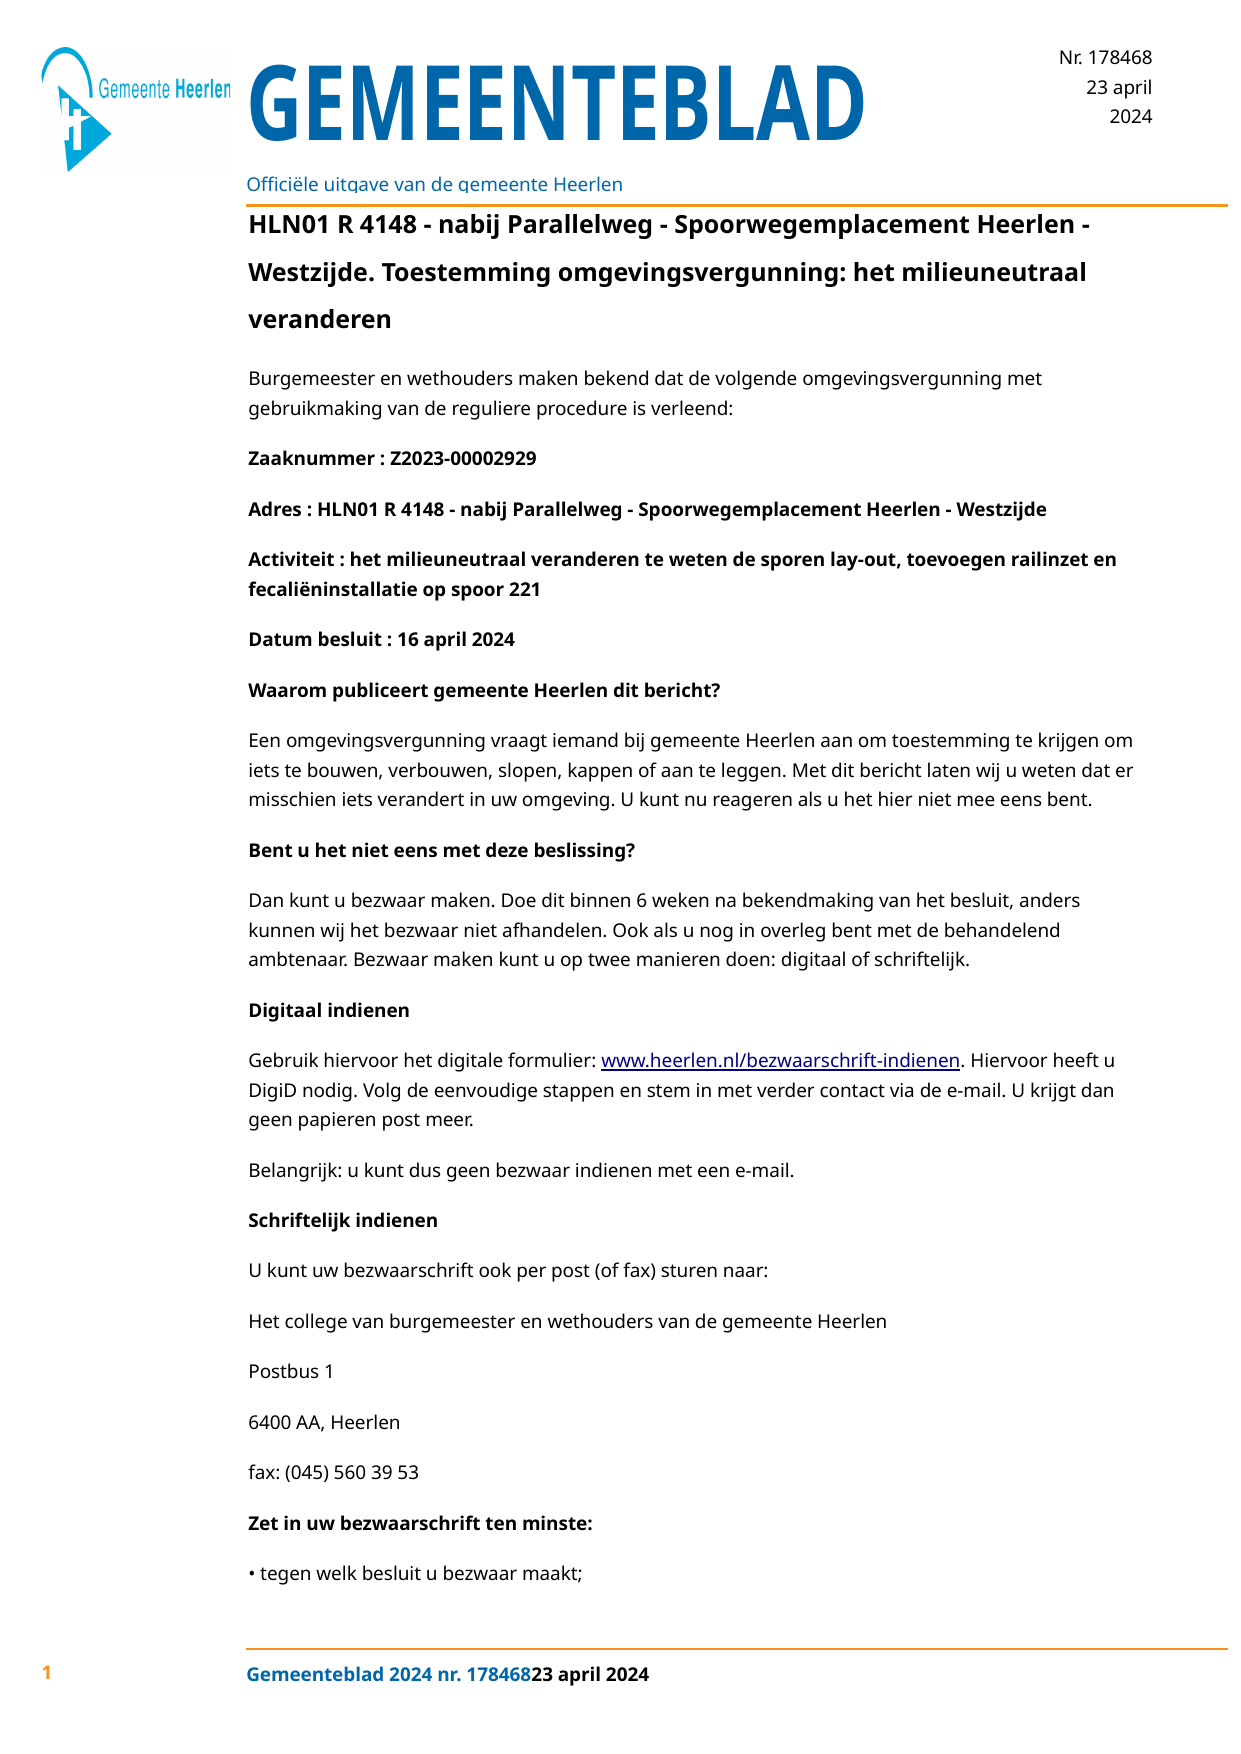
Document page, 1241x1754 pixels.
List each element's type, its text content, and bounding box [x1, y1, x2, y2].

text 6400 AA, Heerlen [248, 1409, 1152, 1434]
text Het college van burgemeester en wethouders van de gemeente Heerlen [248, 1308, 1152, 1334]
text Gebruik hiervoor het digitale formulier: www.heerlen.nl/bezwaarschrift-indienen. Hiervoor heeft u DigiD nodig. Volg de eenvoudige stappen en stem in met verder contact via de e-mail. U krijgt dan geen papieren post meer. [248, 1047, 1152, 1132]
text HLN01 R 4148 - nabij Parallelweg - Spoorwegemplacement Heerlen - Westzijde. Toestemming omgevingsvergunning: het milieuneutraal veranderen [248, 207, 1152, 336]
text fax: (045) 560 39 53 [248, 1459, 1152, 1485]
text Bent u het niet eens met deze beslissing? [248, 837, 1152, 862]
text Burgemeester en wethouders maken bekend dat de volgende omgevingsvergunning met gebruikmaking van de reguliere procedure is verleend: [248, 366, 1152, 421]
text Postbus 1 [248, 1358, 1152, 1384]
text Adres : HLN01 R 4148 - nabij Parallelweg - Spoorwegemplacement Heerlen - Westzijde [248, 496, 1152, 522]
text • tegen welk besluit u bezwaar maakt; [248, 1560, 1152, 1586]
text Activiteit : het milieuneutraal veranderen te weten de sporen lay-out, toevoegen railinzet en fecaliëninstallatie op spoor 221 [248, 546, 1152, 602]
text Zet in uw bezwaarschrift ten minste: [248, 1510, 1152, 1535]
text Een omgevingsvergunning vraagt iemand bij gemeente Heerlen aan om toestemming te krijgen om iets te bouwen, verbouwen, slopen, kappen of aan te leggen. Met dit bericht laten wij u weten dat er misschien iets verandert in uw omgeving. U kunt nu reageren als u het hier niet mee eens bent. [248, 727, 1152, 812]
picture [41, 47, 231, 172]
text Datum besluit : 16 april 2024 [248, 626, 1152, 652]
text U kunt uw bezwaarschrift ook per post (of fax) sturen naar: [248, 1258, 1152, 1283]
text Digitaal indienen [248, 997, 1152, 1022]
text Schriftelijk indienen [248, 1207, 1152, 1233]
text Belangrijk: u kunt dus geen bezwaar indienen met een e-mail. [248, 1157, 1152, 1182]
picture [41, 47, 59, 70]
text Zaaknummer : Z2023-00002929 [248, 446, 1152, 471]
text Waarom publiceert gemeente Heerlen dit bericht? [248, 677, 1152, 702]
text Dan kunt u bezwaar maken. Doe dit binnen 6 weken na bekendmaking van het besluit, anders kunnen wij het bezwaar niet afhandelen. Ook als u nog in overleg bent met de behandelend ambtenaar. Bezwaar maken kunt u op twee manieren doen: digitaal of schriftelijk. [248, 887, 1152, 972]
